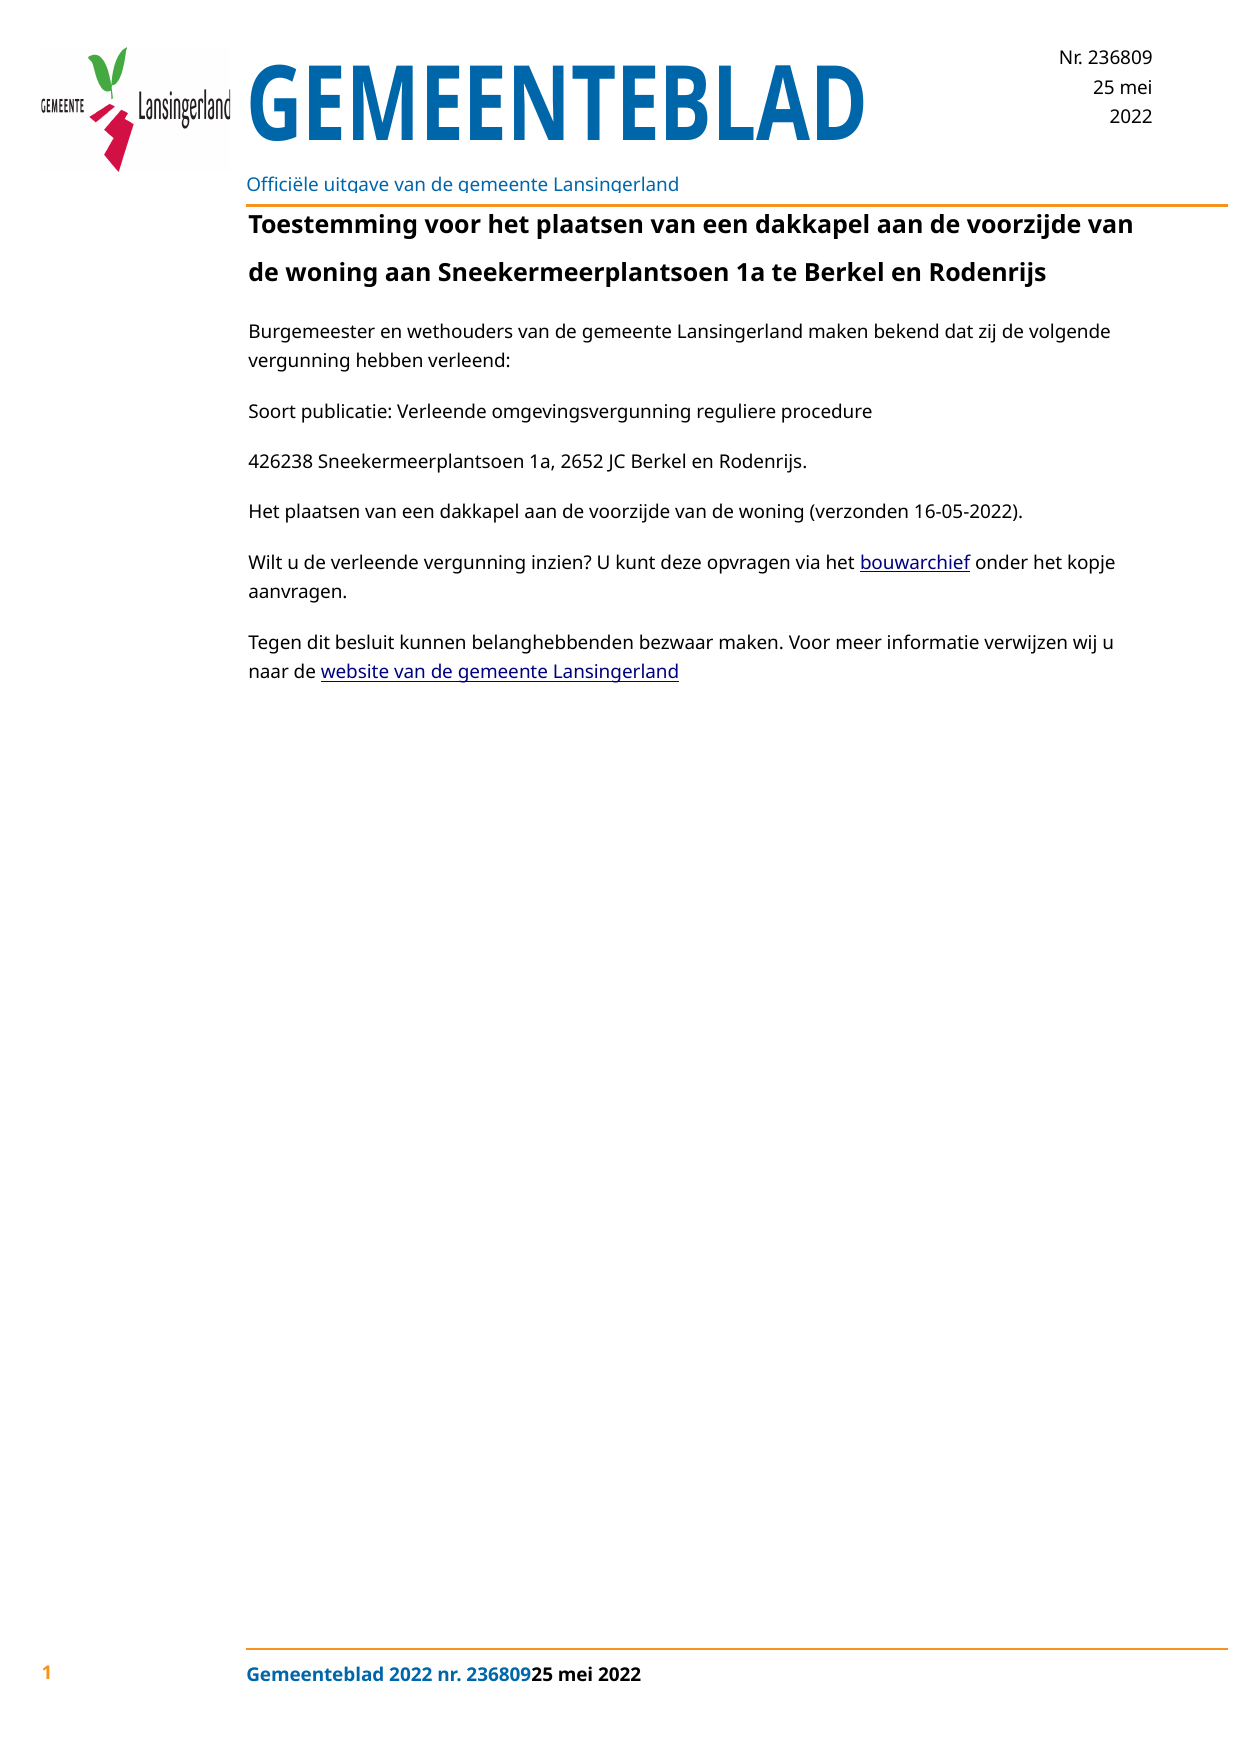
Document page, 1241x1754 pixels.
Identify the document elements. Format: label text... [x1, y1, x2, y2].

text Toestemming voor het plaatsen van een dakkapel aan de voorzijde van de woning aan Sneekermeerplantsoen 1a te Berkel en Rodenrijs [248, 207, 1152, 288]
text Het plaatsen van een dakkapel aan de voorzijde van de woning (verzonden 16-05-2022). [248, 499, 1152, 524]
picture [41, 47, 231, 172]
text Burgemeester en wethouders van de gemeente Lansingerland maken bekend dat zij de volgende vergunning hebben verleend: [248, 318, 1152, 373]
text 426238 Sneekermeerplantsoen 1a, 2652 JC Berkel en Rodenrijs. [248, 448, 1152, 474]
text Wilt u de verleende vergunning inzien? U kunt deze opvragen via het bouwarchief onder het kopje aanvragen. [248, 549, 1152, 604]
text Soort publicatie: Verleende omgevingsvergunning reguliere procedure [248, 398, 1152, 424]
text Tegen dit besluit kunnen belanghebbenden bezwaar maken. Voor meer informatie verwijzen wij u naar de website van de gemeente Lansingerland [248, 629, 1152, 684]
